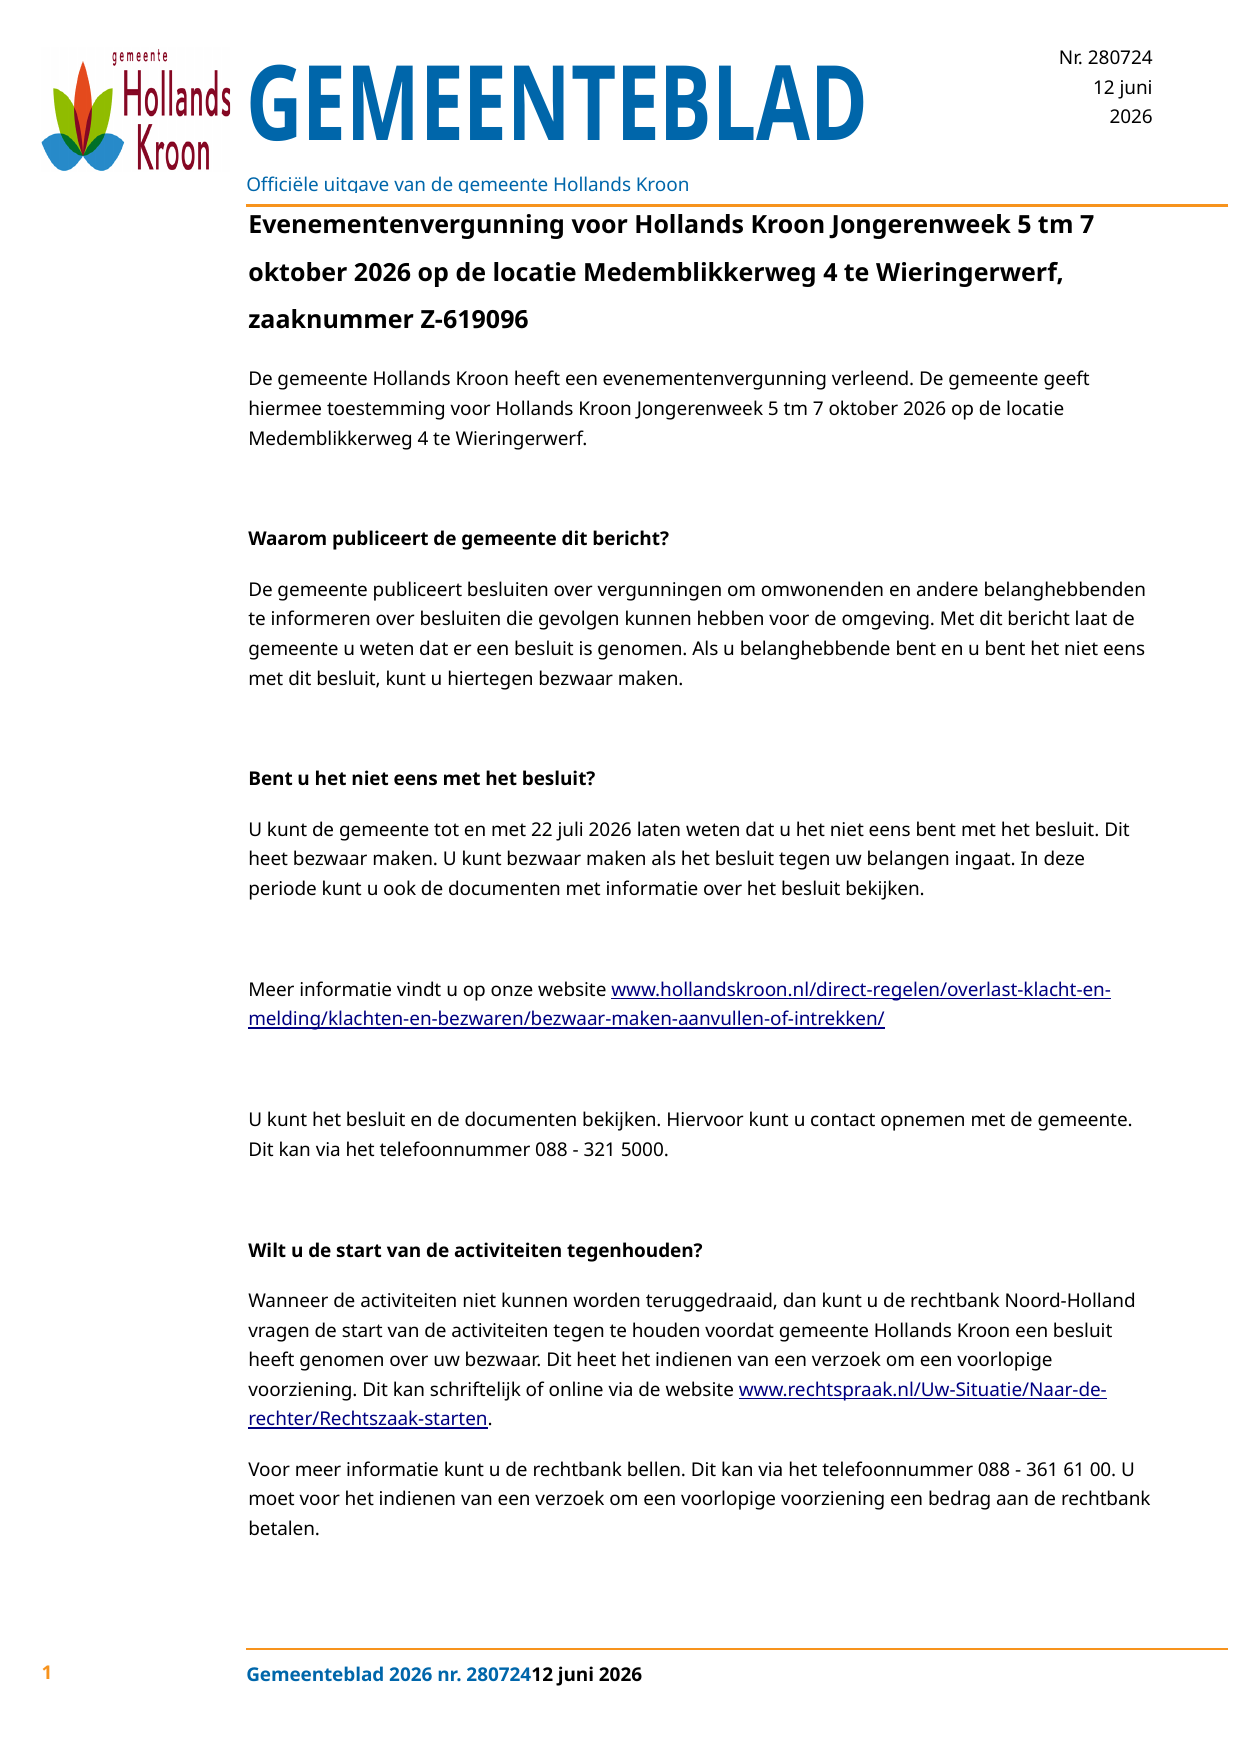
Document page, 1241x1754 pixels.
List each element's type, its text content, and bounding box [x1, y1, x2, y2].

text De gemeente publiceert besluiten over vergunningen om omwonenden en andere belanghebbenden te informeren over besluiten die gevolgen kunnen hebben voor de omgeving. Met dit bericht laat de gemeente u weten dat er een besluit is genomen. Als u belanghebbende bent en u bent het niet eens met dit besluit, kunt u hiertegen bezwaar maken. [248, 576, 1152, 690]
text Meer informatie vindt u op onze website www.hollandskroon.nl/direct-regelen/overlast-klacht-en-melding/klachten-en-bezwaren/bezwaar-maken-aanvullen-of-intrekken/ [248, 976, 1152, 1031]
text Evenementenvergunning voor Hollands Kroon Jongerenweek 5 tm 7 oktober 2026 op de locatie Medemblikkerweg 4 te Wieringerwerf, zaaknummer Z-619096 [248, 207, 1152, 336]
text Waarom publiceert de gemeente dit bericht? [248, 526, 1152, 551]
text Bent u het niet eens met het besluit? [248, 766, 1152, 791]
text Wilt u de start van de activiteiten tegenhouden? [248, 1237, 1152, 1262]
text Voor meer informatie kunt u de rechtbank bellen. Dit kan via het telefoonnummer 088 - 361 61 00. U moet voor het indienen van een verzoek om een voorlopige voorziening een bedrag aan de rechtbank betalen. [248, 1456, 1152, 1541]
text U kunt het besluit en de documenten bekijken. Hiervoor kunt u contact opnemen met de gemeente. Dit kan via het telefoonnummer 088 - 321 5000. [248, 1106, 1152, 1162]
text U kunt de gemeente tot en met 22 juli 2026 laten weten dat u het niet eens bent met het besluit. Dit heet bezwaar maken. U kunt bezwaar maken als het besluit tegen uw belangen ingaat. In deze periode kunt u ook de documenten met informatie over het besluit bekijken. [248, 816, 1152, 901]
text Wanneer de activiteiten niet kunnen worden teruggedraaid, dan kunt u de rechtbank Noord-Holland vragen de start van de activiteiten tegen te houden voordat gemeente Hollands Kroon een besluit heeft genomen over uw bezwaar. Dit heet het indienen van een verzoek om een voorlopige voorziening. Dit kan schriftelijk of online via de website www.rechtspraak.nl/Uw-Situatie/Naar-de-rechter/Rechtszaak-starten. [248, 1287, 1152, 1431]
text De gemeente Hollands Kroon heeft een evenementenvergunning verleend. De gemeente geeft hiermee toestemming voor Hollands Kroon Jongerenweek 5 tm 7 oktober 2026 op de locatie Medemblikkerweg 4 te Wieringerwerf. [248, 366, 1152, 450]
picture [41, 47, 231, 172]
